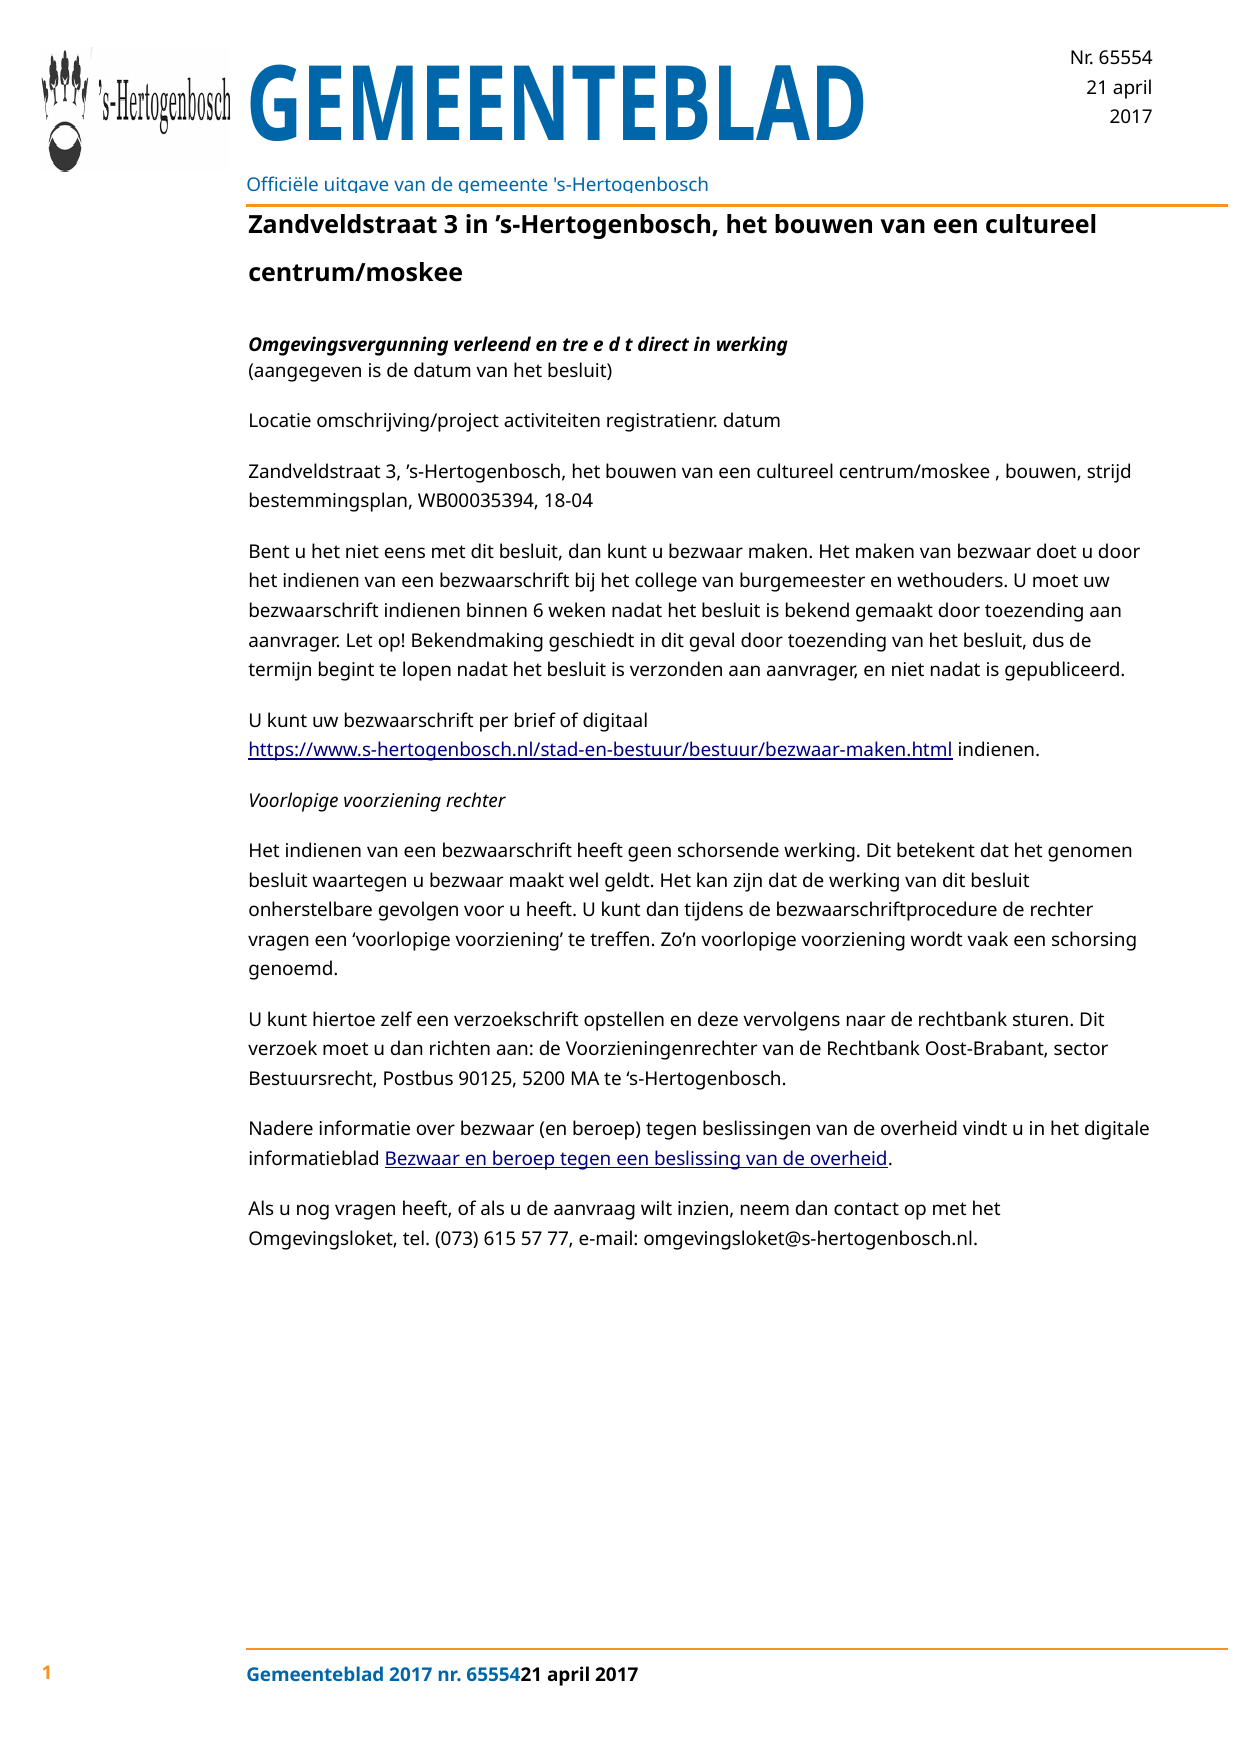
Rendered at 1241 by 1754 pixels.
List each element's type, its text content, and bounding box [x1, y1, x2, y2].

picture [41, 47, 231, 172]
text Locatie omschrijving/project activiteiten registratienr. datum [248, 408, 1152, 433]
text (aangegeven is de datum van het besluit) [248, 357, 1152, 383]
text Zandveldstraat 3 in ’s-Hertogenbosch, het bouwen van een cultureel centrum/moskee [248, 207, 1152, 288]
text Omgevingsvergunning verleend en tre e d t direct in werking [248, 331, 1152, 357]
text U kunt hiertoe zelf een verzoekschrift opstellen en deze vervolgens naar de rechtbank sturen. Dit verzoek moet u dan richten aan: de Voorzieningenrechter van de Rechtbank Oost-Brabant, sector Bestuursrecht, Postbus 90125, 5200 MA te ‘s-Hertogenbosch. [248, 1006, 1152, 1091]
text Nadere informatie over bezwaar (en beroep) tegen beslissingen van de overheid vindt u in het digitale informatieblad Bezwaar en beroep tegen een beslissing van de overheid. [248, 1116, 1152, 1171]
text Zandveldstraat 3, ’s-Hertogenbosch, het bouwen van een cultureel centrum/moskee , bouwen, strijd bestemmingsplan, WB00035394, 18-04 [248, 458, 1152, 513]
text Het indienen van een bezwaarschrift heeft geen schorsende werking. Dit betekent dat het genomen besluit waartegen u bezwaar maakt wel geldt. Het kan zijn dat de werking van dit besluit onherstelbare gevolgen voor u heeft. U kunt dan tijdens de bezwaarschriftprocedure de rechter vragen een ‘voorlopige voorziening’ te treffen. Zo’n voorlopige voorziening wordt vaak een schorsing genoemd. [248, 837, 1152, 981]
text U kunt uw bezwaarschrift per brief of digitaal https://www.s-hertogenbosch.nl/stad-en-bestuur/bestuur/bezwaar-maken.html indienen. [248, 707, 1152, 762]
text Voorlopige voorziening rechter [248, 787, 1152, 812]
text Bent u het niet eens met dit besluit, dan kunt u bezwaar maken. Het maken van bezwaar doet u door het indienen van een bezwaarschrift bij het college van burgemeester en wethouders. U moet uw bezwaarschrift indienen binnen 6 weken nadat het besluit is bekend gemaakt door toezending aan aanvrager. Let op! Bekendmaking geschiedt in dit geval door toezending van het besluit, dus de termijn begint te lopen nadat het besluit is verzonden aan aanvrager, en niet nadat is gepubliceerd. [248, 538, 1152, 682]
text Als u nog vragen heeft, of als u de aanvraag wilt inzien, neem dan contact op met het Omgevingsloket, tel. (073) 615 57 77, e-mail: omgevingsloket@s-hertogenbosch.nl. [248, 1196, 1152, 1251]
